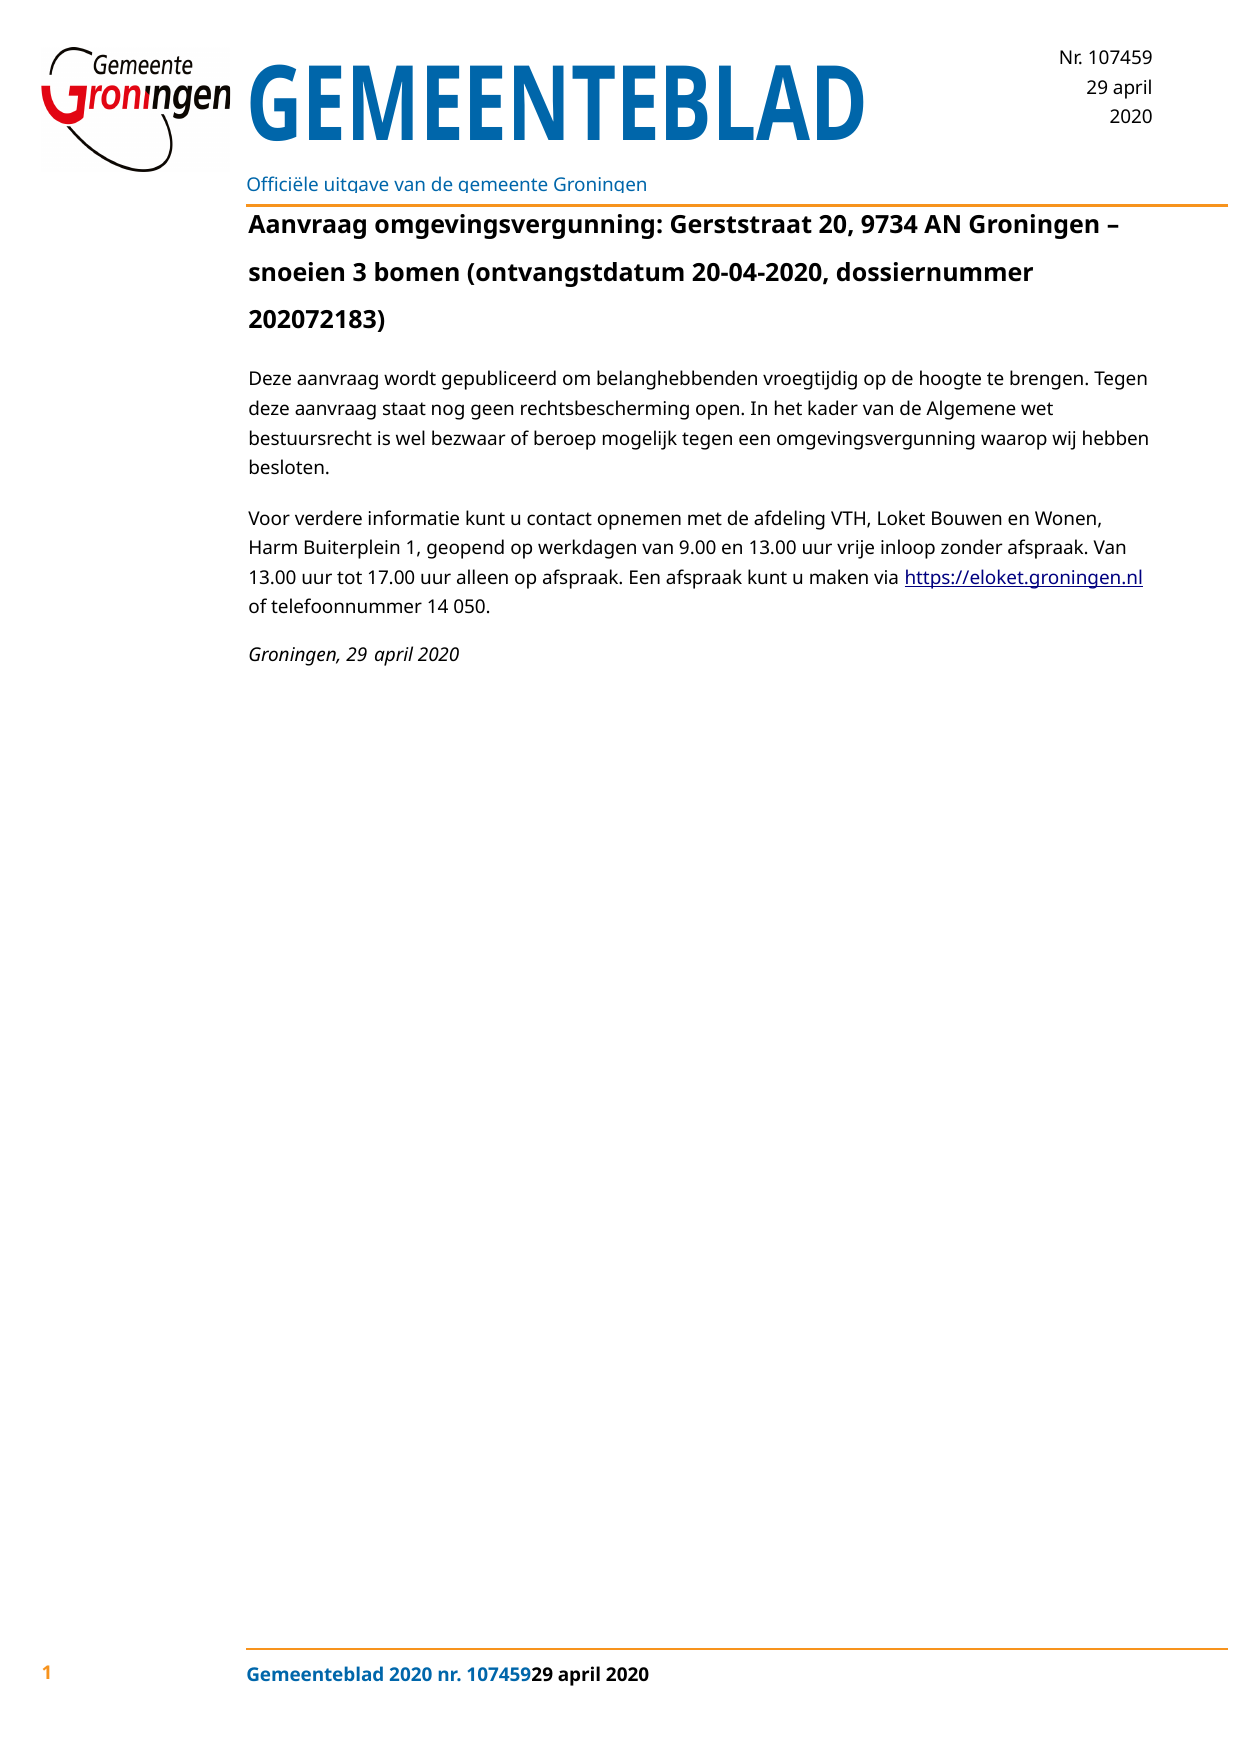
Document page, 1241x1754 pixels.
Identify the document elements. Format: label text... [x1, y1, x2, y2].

text Aanvraag omgevingsvergunning: Gerststraat 20, 9734 AN Groningen – snoeien 3 bomen (ontvangstdatum 20-04-2020, dossiernummer 202072183) [248, 207, 1152, 336]
text Voor verdere informatie kunt u contact opnemen met de afdeling VTH, Loket Bouwen en Wonen, Harm Buiterplein 1, geopend op werkdagen van 9.00 en 13.00 uur vrije inloop zonder afspraak. Van 13.00 uur tot 17.00 uur alleen op afspraak. Een afspraak kunt u maken via https://eloket.groningen.nl of telefoonnummer 14 050. [248, 505, 1152, 619]
picture [41, 47, 231, 172]
text Groningen, 29 april 2020 [248, 641, 1152, 667]
text Deze aanvraag wordt gepubliceerd om belanghebbenden vroegtijdig op de hoogte te brengen. Tegen deze aanvraag staat nog geen rechtsbescherming open. In het kader van de Algemene wet bestuursrecht is wel bezwaar of beroep mogelijk tegen een omgevingsvergunning waarop wij hebben besloten. [248, 366, 1152, 480]
